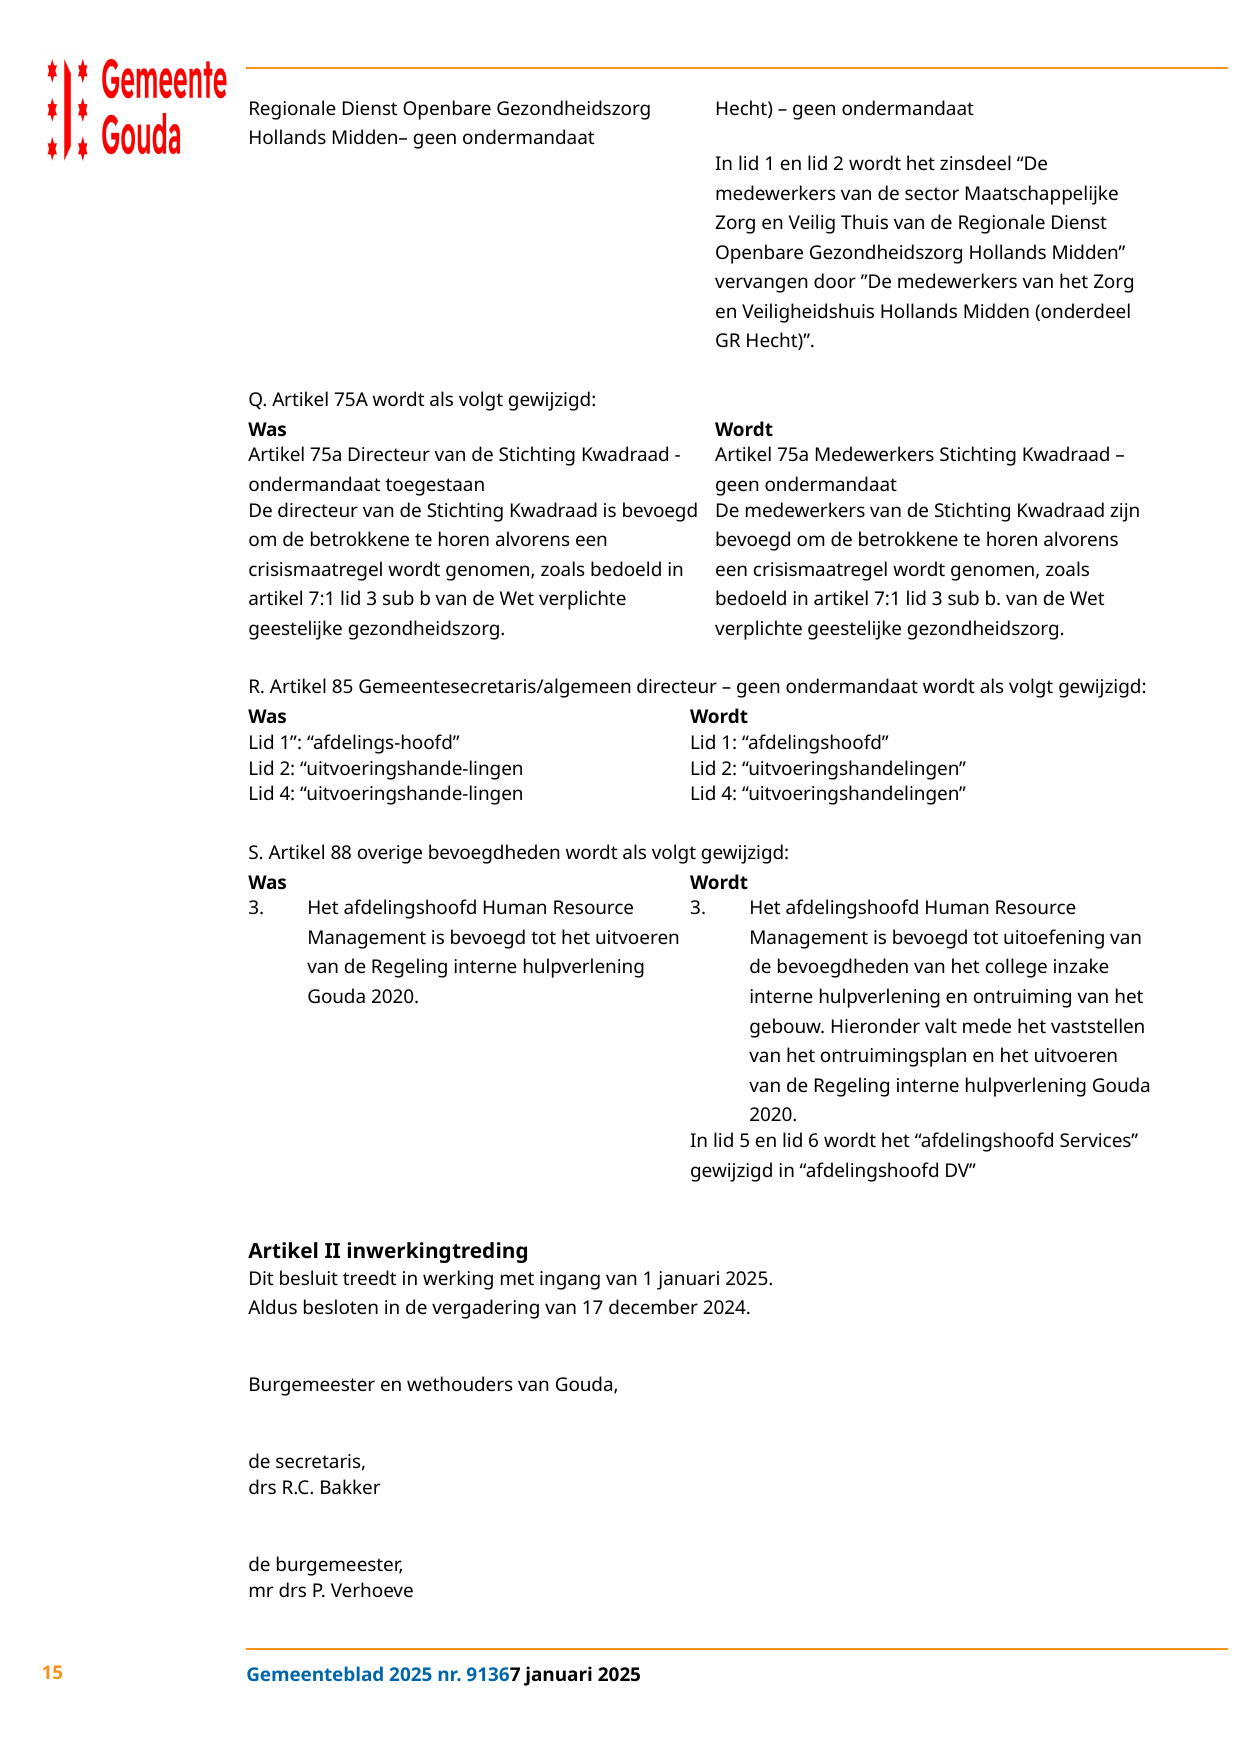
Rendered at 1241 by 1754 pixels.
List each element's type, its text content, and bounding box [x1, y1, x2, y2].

table_cell Het afdelingshoofd Human Resource Management is bevoegd tot het uitvoeren van de Regeling interne hulpverlening Gouda 2020. [248, 895, 690, 1127]
text drs R.C. Bakker [248, 1474, 1152, 1500]
table_cell [248, 1128, 690, 1183]
table_cell Regionale Dienst Openbare Gezondheidszorg Hollands Midden– geen ondermandaat [248, 95, 715, 150]
table_cell In lid 5 en lid 6 wordt het “afdelingshoofd Services” gewijzigd in “afdelingshoofd DV” [690, 1128, 1152, 1183]
table_cell Lid 2: “uitvoeringshandelingen” [690, 755, 1152, 781]
table_header Was [248, 704, 690, 729]
text Aldus besloten in de vergadering van 17 december 2024. [248, 1294, 1152, 1320]
table_cell Hecht) – geen ondermandaat [715, 95, 1152, 150]
text Dit besluit treedt in werking met ingang van 1 januari 2025. [248, 1265, 1152, 1291]
table_cell Lid 4: “uitvoeringshande-lingen [248, 781, 690, 806]
text R. Artikel 85 Gemeentesecretaris/algemeen directeur – geen ondermandaat wordt als volgt gewijzigd: [248, 674, 1152, 699]
table_header Was [248, 869, 690, 894]
table_cell Artikel 75a Medewerkers Stichting Kwadraad – geen ondermandaat [715, 442, 1152, 497]
table_header Wordt [715, 416, 1152, 442]
table_cell Lid 1”: “afdelings-hoofd” [248, 729, 690, 755]
table_cell Lid 2: “uitvoeringshande-lingen [248, 755, 690, 781]
table_header Wordt [690, 704, 1152, 729]
text de burgemeester, [248, 1552, 1152, 1577]
table_cell De directeur van de Stichting Kwadraad is bevoegd om de betrokkene te horen alvorens een crisismaatregel wordt genomen, zoals bedoeld in artikel 7:1 lid 3 sub b van de Wet verplichte geestelijke gezondheidszorg. [248, 497, 715, 641]
table_cell De medewerkers van de Stichting Kwadraad zijn bevoegd om de betrokkene te horen alvorens een crisismaatregel wordt genomen, zoals bedoeld in artikel 7:1 lid 3 sub b. van de Wet verplichte geestelijke gezondheidszorg. [715, 497, 1152, 641]
text mr drs P. Verhoeve [248, 1577, 1152, 1603]
table_cell [248, 150, 715, 353]
table_cell Lid 1: “afdelingshoofd” [690, 729, 1152, 755]
text S. Artikel 88 overige bevoegdheden wordt als volgt gewijzigd: [248, 839, 1152, 865]
text Q. Artikel 75A wordt als volgt gewijzigd: [248, 386, 1152, 412]
table_header Wordt [690, 869, 1152, 894]
table_cell Artikel 75a Directeur van de Stichting Kwadraad - ondermandaat toegestaan [248, 442, 715, 497]
text Artikel II inwerkingtreding [248, 1236, 1152, 1265]
text Burgemeester en wethouders van Gouda, [248, 1372, 1152, 1397]
table_cell Lid 4: “uitvoeringshandelingen” [690, 781, 1152, 806]
text de secretaris, [248, 1449, 1152, 1474]
picture [41, 47, 231, 172]
table_cell Het afdelingshoofd Human Resource Management is bevoegd tot uitoefening van de bevoegdheden van het college inzake interne hulpverlening en ontruiming van het gebouw. Hieronder valt mede het vaststellen van het ontruimingsplan en het uitvoeren van de Regeling interne hulpverlening Gouda 2020. [690, 895, 1152, 1127]
table_header Was [248, 416, 715, 442]
table_cell In lid 1 en lid 2 wordt het zinsdeel “De medewerkers van de sector Maatschappelijke Zorg en Veilig Thuis van de Regionale Dienst Openbare Gezondheidszorg Hollands Midden” vervangen door ”De medewerkers van het Zorg en Veiligheidshuis Hollands Midden (onderdeel GR Hecht)”. [715, 150, 1152, 353]
